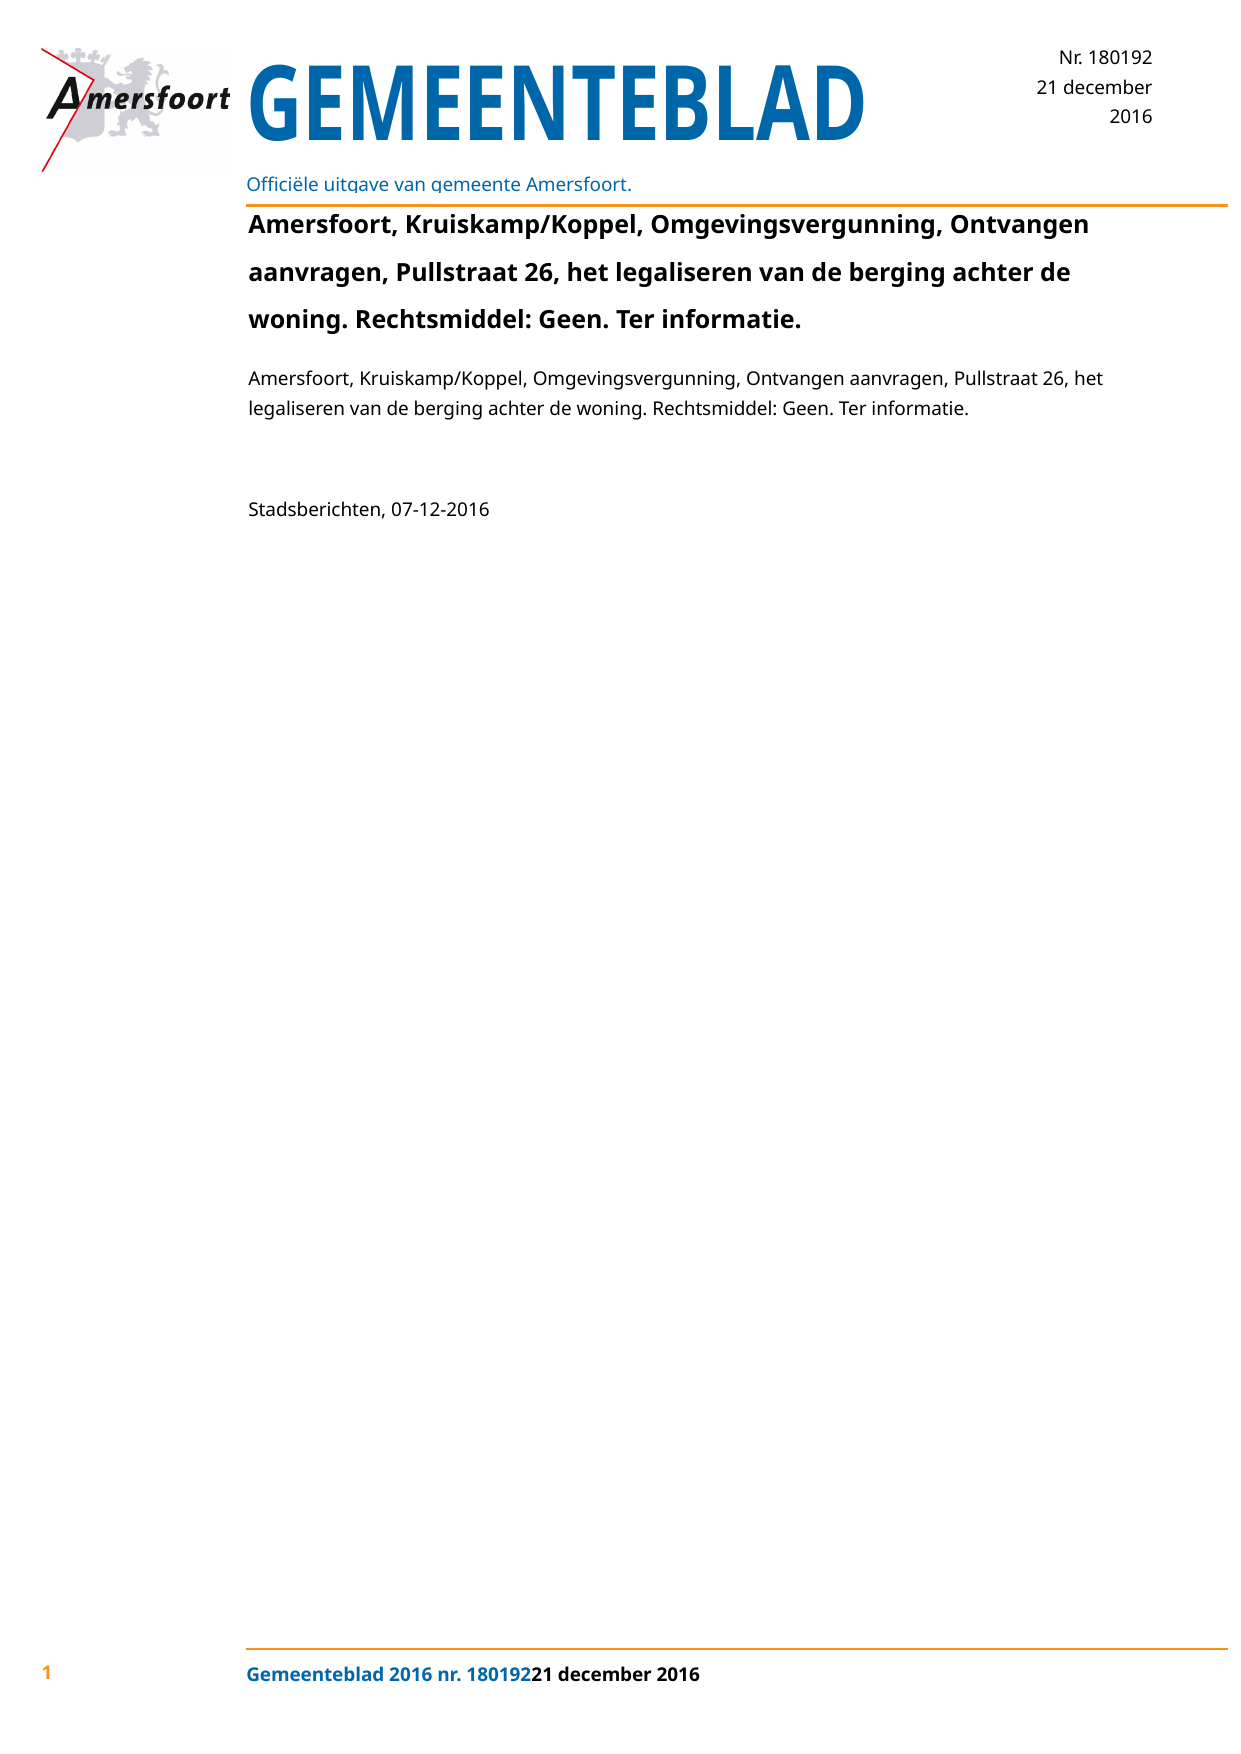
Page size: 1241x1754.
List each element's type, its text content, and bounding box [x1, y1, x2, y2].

text Stadsberichten, 07-12-2016 [248, 496, 1152, 522]
text Amersfoort, Kruiskamp/Koppel, Omgevingsvergunning, Ontvangen aanvragen, Pullstraat 26, het legaliseren van de berging achter de woning. Rechtsmiddel: Geen. Ter informatie. [248, 366, 1152, 421]
picture [41, 47, 231, 172]
text Amersfoort, Kruiskamp/Koppel, Omgevingsvergunning, Ontvangen aanvragen, Pullstraat 26, het legaliseren van de berging achter de woning. Rechtsmiddel: Geen. Ter informatie. [248, 207, 1152, 336]
